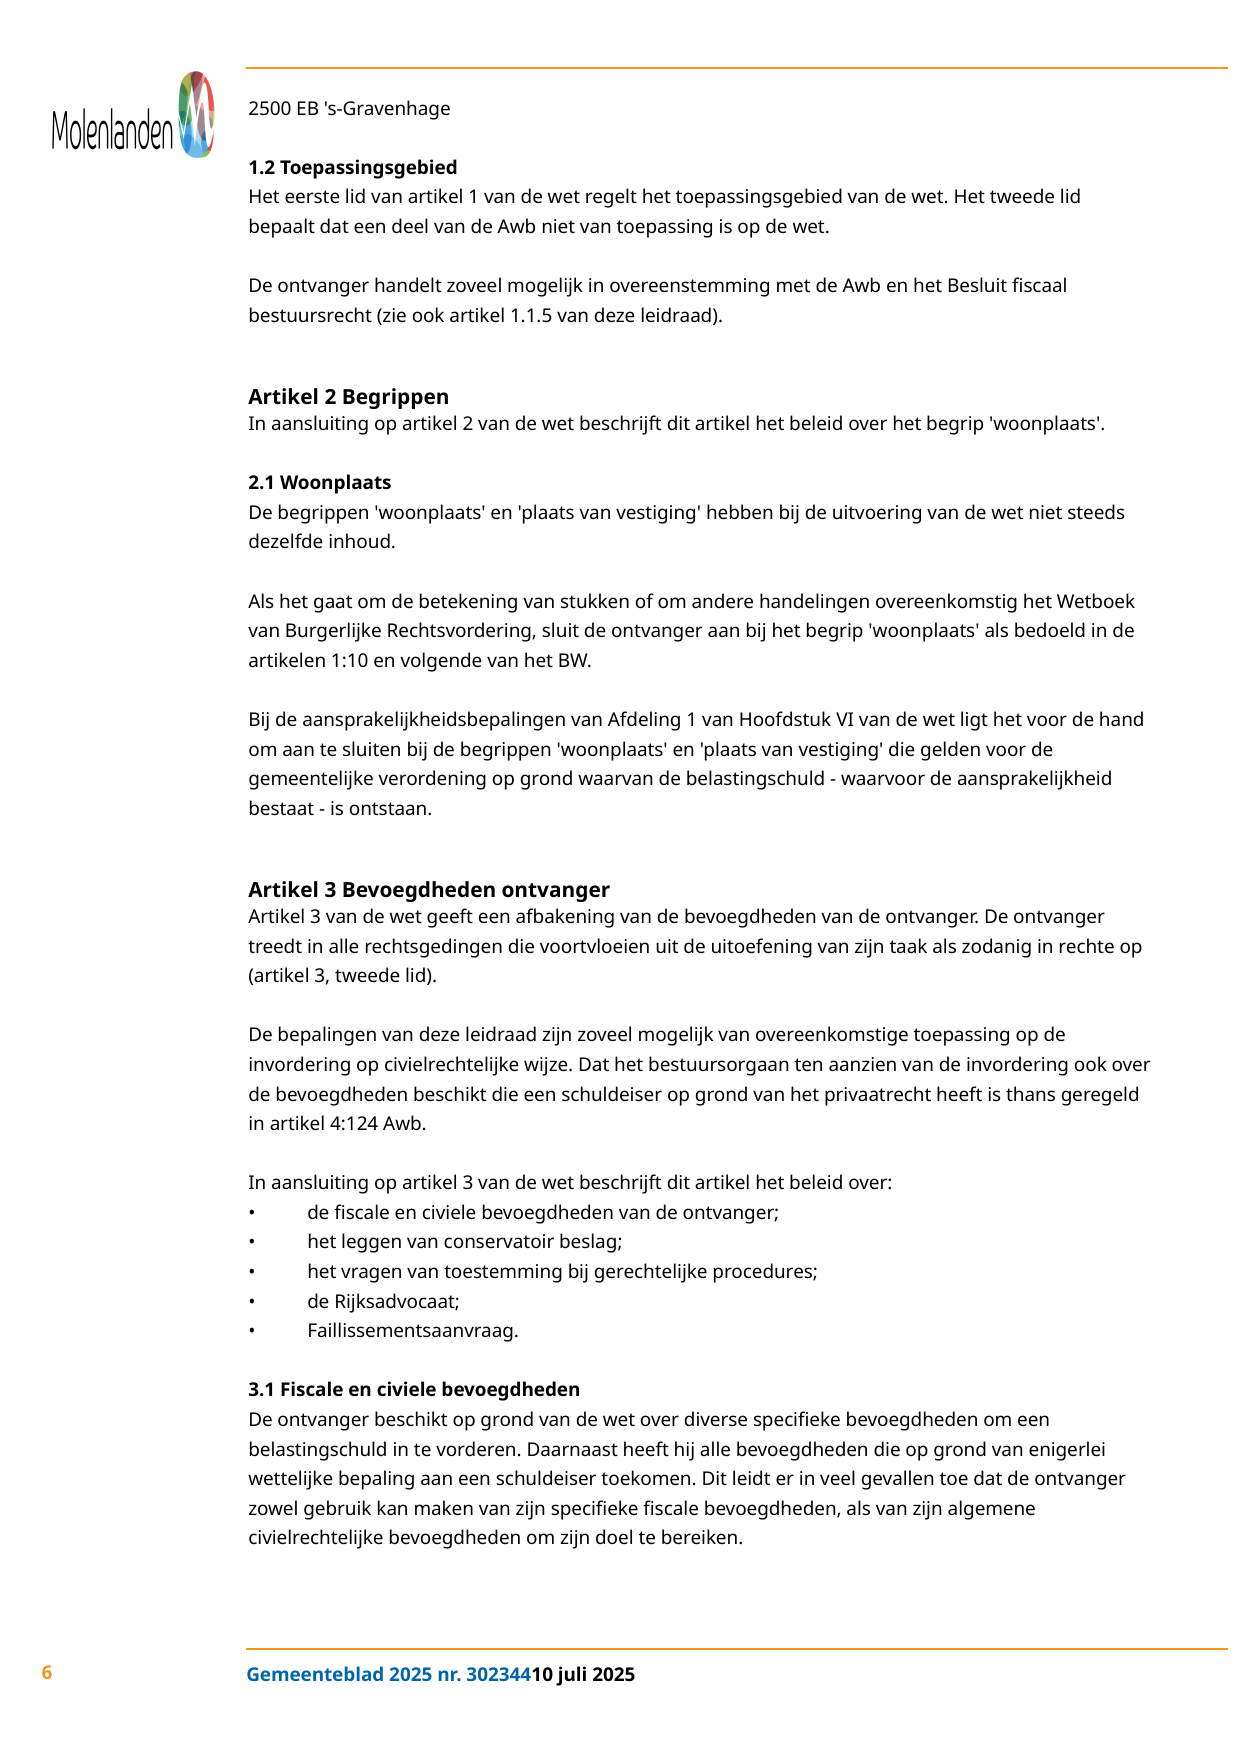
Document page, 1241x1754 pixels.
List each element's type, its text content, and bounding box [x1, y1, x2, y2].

text 2.1 Woonplaats [248, 469, 1152, 495]
list de fiscale en civiele bevoegdheden van de ontvanger; [248, 1199, 1152, 1225]
picture [41, 47, 231, 172]
text De bepalingen van deze leidraad zijn zoveel mogelijk van overeenkomstige toepassing op de invordering op civielrechtelijke wijze. Dat het bestuursorgaan ten aanzien van de invordering ook over de bevoegdheden beschikt die een schuldeiser op grond van het privaatrecht heeft is thans geregeld in artikel 4:124 Awb. [248, 1022, 1152, 1136]
text De ontvanger handelt zoveel mogelijk in overeenstemming met de Awb en het Besluit fiscaal bestuursrecht (zie ook artikel 1.1.5 van deze leidraad). [248, 272, 1152, 328]
text Als het gaat om de betekening van stukken of om andere handelingen overeenkomstig het Wetboek van Burgerlijke Rechtsvordering, sluit de ontvanger aan bij het begrip 'woonplaats' als bedoeld in de artikelen 1:10 en volgende van het BW. [248, 588, 1152, 673]
text De begrippen 'woonplaats' en 'plaats van vestiging' hebben bij de uitvoering van de wet niet steeds dezelfde inhoud. [248, 499, 1152, 554]
list Faillissementsaanvraag. [248, 1317, 1152, 1343]
list de Rijksadvocaat; [248, 1288, 1152, 1314]
text 1.2 Toepassingsgebied [248, 154, 1152, 180]
text Artikel 3 Bevoegdheden ontvanger [248, 875, 1152, 903]
text In aansluiting op artikel 2 van de wet beschrijft dit artikel het beleid over het begrip 'woonplaats'. [248, 410, 1152, 436]
text In aansluiting op artikel 3 van de wet beschrijft dit artikel het beleid over: [248, 1169, 1152, 1195]
text Bij de aansprakelijkheidsbepalingen van Afdeling 1 van Hoofdstuk VI van de wet ligt het voor de hand om aan te sluiten bij de begrippen 'woonplaats' en 'plaats van vestiging' die gelden voor de gemeentelijke verordening op grond waarvan de belastingschuld - waarvoor de aansprakelijkheid bestaat - is ontstaan. [248, 706, 1152, 821]
list het vragen van toestemming bij gerechtelijke procedures; [248, 1258, 1152, 1284]
text Het eerste lid van artikel 1 van de wet regelt het toepassingsgebied van de wet. Het tweede lid bepaalt dat een deel van de Awb niet van toepassing is op de wet. [248, 183, 1152, 239]
text 3.1 Fiscale en civiele bevoegdheden [248, 1377, 1152, 1402]
text Artikel 3 van de wet geeft een afbakening van de bevoegdheden van de ontvanger. De ontvanger treedt in alle rechtsgedingen die voortvloeien uit de uitoefening van zijn taak als zodanig in rechte op (artikel 3, tweede lid). [248, 903, 1152, 988]
text Artikel 2 Begrippen [248, 382, 1152, 410]
list het leggen van conservatoir beslag; [248, 1229, 1152, 1254]
text De ontvanger beschikt op grond van de wet over diverse specifieke bevoegdheden om een belastingschuld in te vorderen. Daarnaast heeft hij alle bevoegdheden die op grond van enigerlei wettelijke bepaling aan een schuldeiser toekomen. Dit leidt er in veel gevallen toe dat de ontvanger zowel gebruik kan maken van zijn specifieke fiscale bevoegdheden, als van zijn algemene civielrechtelijke bevoegdheden om zijn doel te bereiken. [248, 1406, 1152, 1550]
text 2500 EB 's-Gravenhage [248, 95, 1152, 121]
